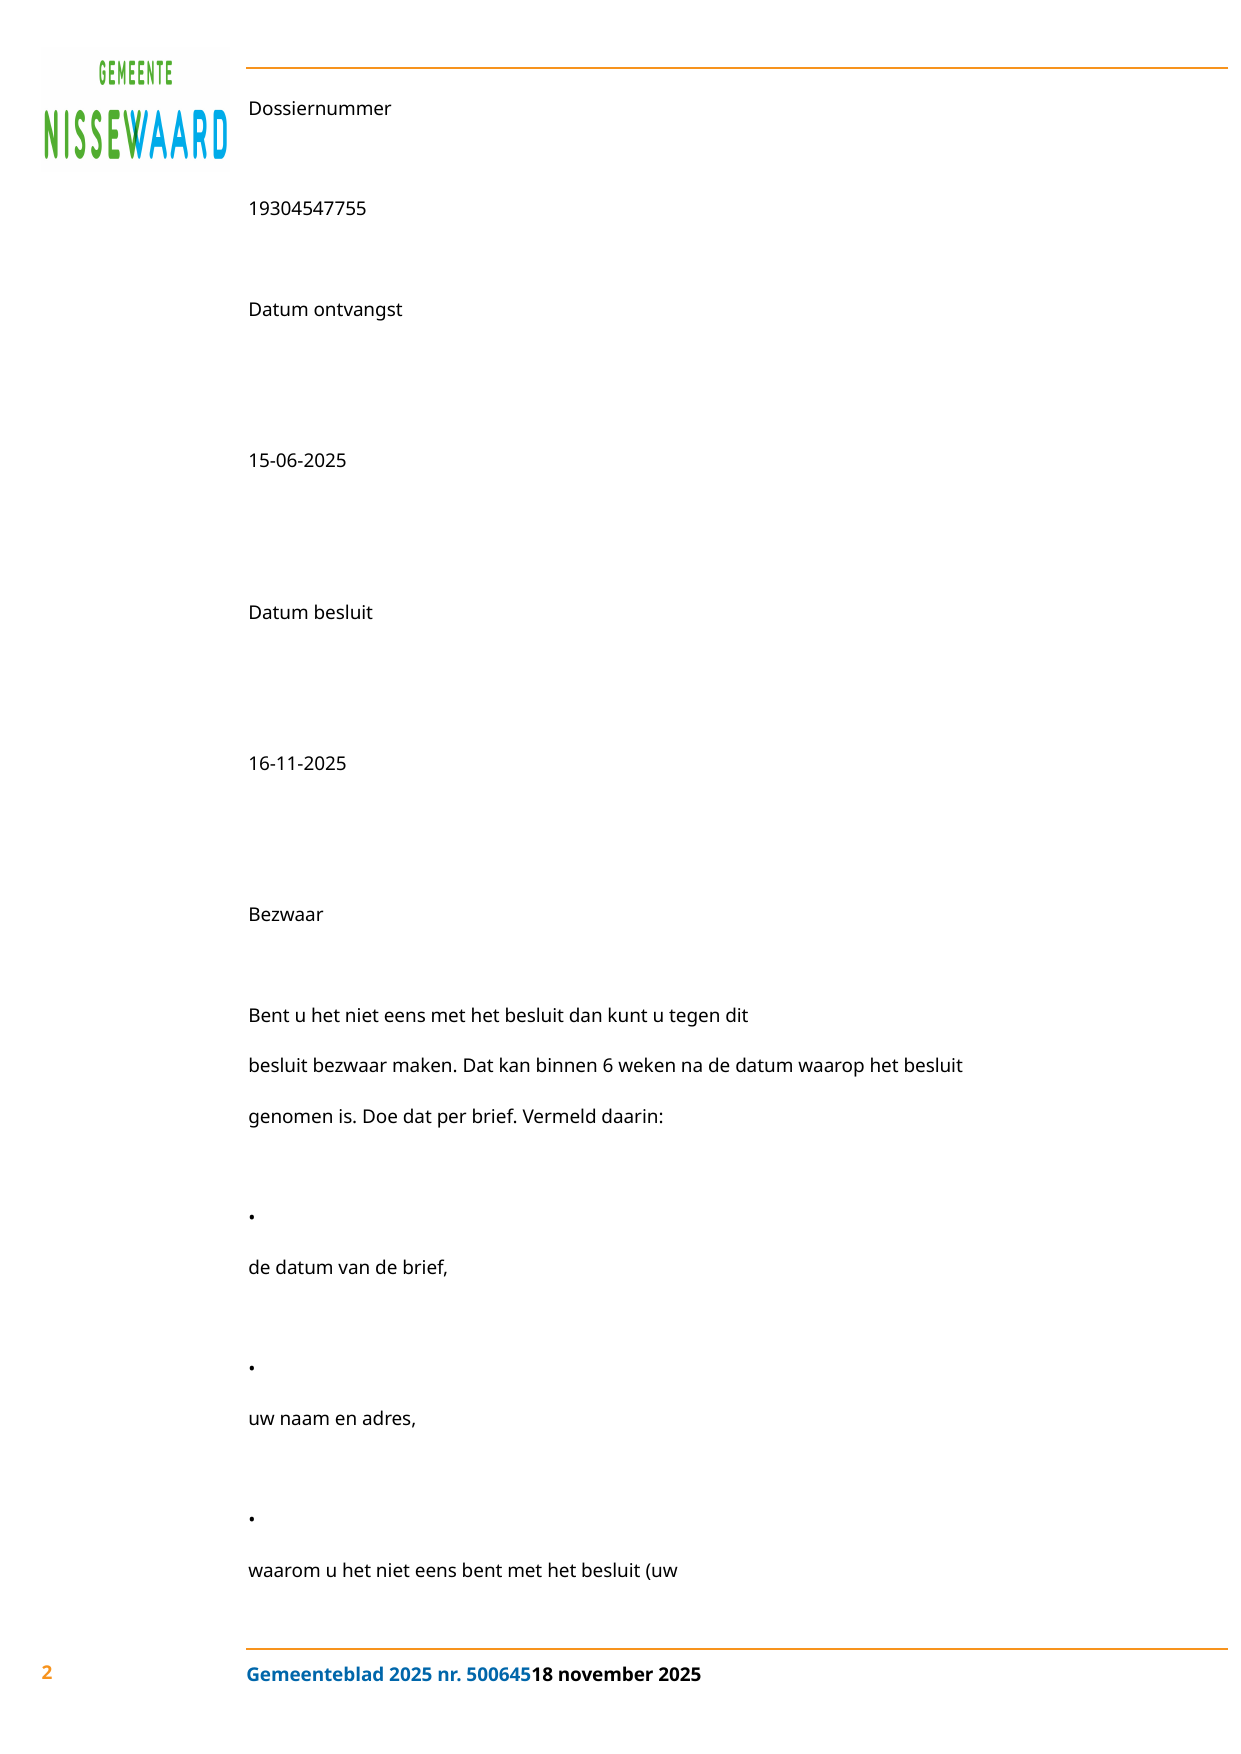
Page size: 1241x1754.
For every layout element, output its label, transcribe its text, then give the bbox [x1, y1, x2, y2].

text 15-06-2025 [248, 448, 1152, 473]
text waarom u het niet eens bent met het besluit (uw [248, 1557, 1152, 1583]
picture [41, 47, 231, 172]
text Datum besluit [248, 599, 1152, 625]
text de datum van de brief, [248, 1254, 1152, 1280]
text • [248, 1506, 1152, 1532]
text uw naam en adres, [248, 1406, 1152, 1431]
text Bent u het niet eens met het besluit dan kunt u tegen dit [248, 1002, 1152, 1028]
text genomen is. Doe dat per brief. Vermeld daarin: [248, 1103, 1152, 1129]
text • [248, 1355, 1152, 1381]
text Datum ontvangst [248, 296, 1152, 322]
text besluit bezwaar maken. Dat kan binnen 6 weken na de datum waarop het besluit [248, 1053, 1152, 1078]
text Dossiernummer [248, 95, 1152, 121]
text 19304547755 [248, 196, 1152, 221]
text • [248, 1204, 1152, 1230]
text 16-11-2025 [248, 750, 1152, 776]
text Bezwaar [248, 901, 1152, 927]
